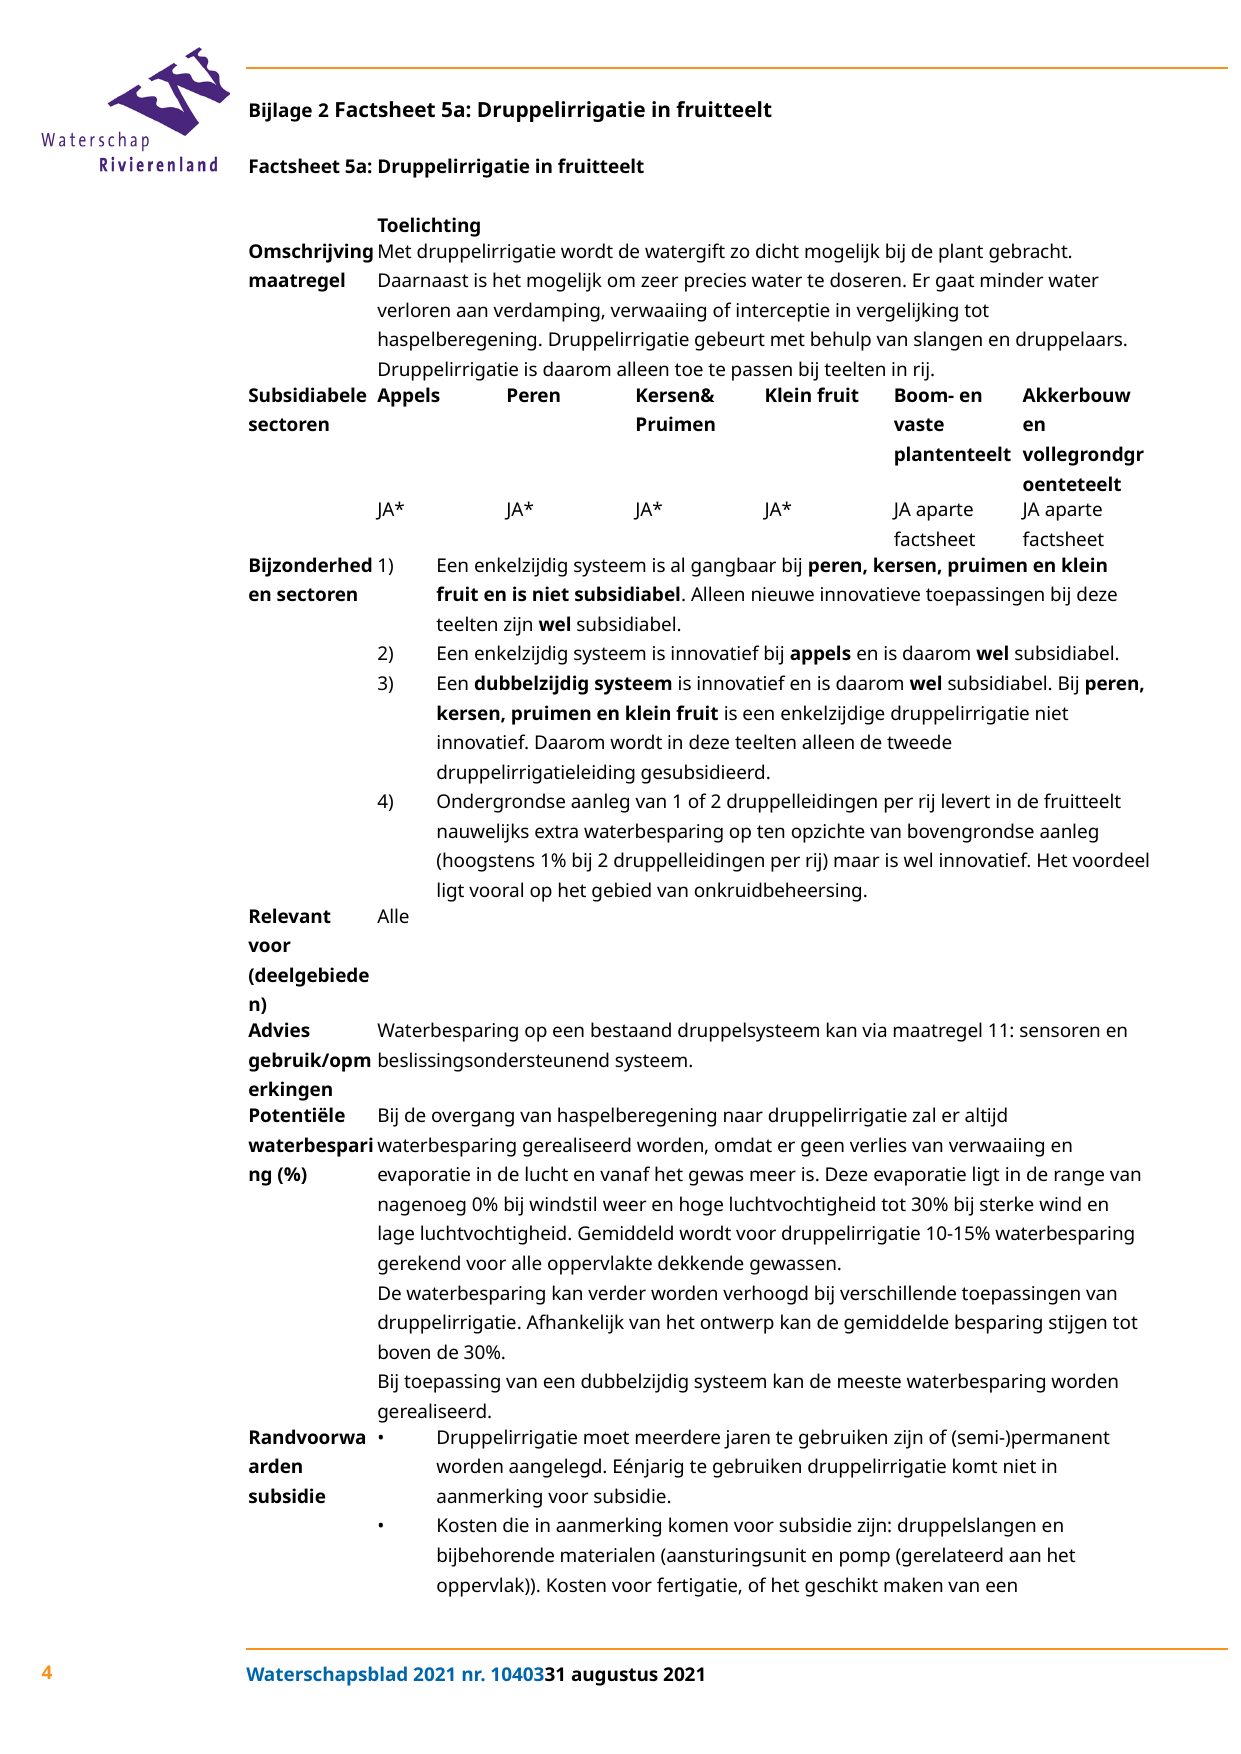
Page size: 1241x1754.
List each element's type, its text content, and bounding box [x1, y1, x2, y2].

table_cell JA aparte factsheet [1023, 496, 1152, 552]
table_cell Appels [377, 382, 506, 496]
table_cell JA* [506, 496, 635, 552]
text Factsheet 5a: Druppelirrigatie in fruitteelt [248, 153, 1152, 179]
table_cell Relevant voor (deelgebieden) [248, 903, 377, 1017]
table_cell Een enkelzijdig systeem is al gangbaar bij peren, kersen, pruimen en klein fruit en is niet subsidiabel. Alleen nieuwe innovatieve toepassingen bij deze teelten zijn wel subsidiabel. Een enkelzijdig systeem is innovatief bij appels en is daarom wel subsidiabel. Een dubbelzijdig systeem is innovatief en is daarom wel subsidiabel. Bij peren, kersen, pruimen en klein fruit is een enkelzijdige druppelirrigatie niet innovatief. Daarom wordt in deze teelten alleen de tweede druppelirrigatieleiding gesubsidieerd. Ondergrondse aanleg van 1 of 2 druppelleidingen per rij levert in de fruitteelt nauwelijks extra waterbesparing op ten opzichte van bovengrondse aanleg (hoogstens 1% bij 2 druppelleidingen per rij) maar is wel innovatief. Het voordeel ligt vooral op het gebied van onkruidbeheersing. [377, 552, 1152, 903]
text Bijlage 2 Factsheet 5a: Druppelirrigatie in fruitteelt [248, 95, 1152, 123]
table_cell JA* [764, 496, 893, 552]
picture [41, 47, 231, 172]
table_cell Bijzonderheden sectoren [248, 552, 377, 903]
table_cell Bij de overgang van haspelberegening naar druppelirrigatie zal er altijd waterbesparing gerealiseerd worden, omdat er geen verlies van verwaaiing en evaporatie in de lucht en vanaf het gewas meer is. Deze evaporatie ligt in de range van nagenoeg 0% bij windstil weer en hoge luchtvochtigheid tot 30% bij sterke wind en lage luchtvochtigheid. Gemiddeld wordt voor druppelirrigatie 10-15% waterbesparing gerekend voor alle oppervlakte dekkende gewassen. De waterbesparing kan verder worden verhoogd bij verschillende toepassingen van druppelirrigatie. Afhankelijk van het ontwerp kan de gemiddelde besparing stijgen tot boven de 30%. Bij toepassing van een dubbelzijdig systeem kan de meeste waterbesparing worden gerealiseerd. [377, 1102, 1152, 1424]
table_header [248, 212, 377, 238]
table_header Toelichting [377, 212, 1152, 238]
table_cell JA* [377, 496, 506, 552]
table_cell Alle [377, 903, 1152, 1017]
table_cell Advies gebruik/opmerkingen [248, 1018, 377, 1102]
table_cell Akkerbouw en vollegrondgroenteteelt [1023, 382, 1152, 496]
table_cell Potentiële waterbesparing (%) [248, 1102, 377, 1424]
table_cell Klein fruit [764, 382, 893, 496]
table_cell JA* [635, 496, 764, 552]
table_cell Met druppelirrigatie wordt de watergift zo dicht mogelijk bij de plant gebracht. Daarnaast is het mogelijk om zeer precies water te doseren. Er gaat minder water verloren aan verdamping, verwaaiing of interceptie in vergelijking tot haspelberegening. Druppelirrigatie gebeurt met behulp van slangen en druppelaars. Druppelirrigatie is daarom alleen toe te passen bij teelten in rij. [377, 238, 1152, 382]
table_cell Kersen& Pruimen [635, 382, 764, 496]
table_cell Druppelirrigatie moet meerdere jaren te gebruiken zijn of (semi-)permanent worden aangelegd. Eénjarig te gebruiken druppelirrigatie komt niet in aanmerking voor subsidie. Kosten die in aanmerking komen voor subsidie zijn: druppelslangen en bijbehorende materialen (aansturingsunit en pomp (gerelateerd aan het oppervlak)). Kosten voor fertigatie, of het geschikt maken van een [377, 1424, 1152, 1597]
table_cell Waterbesparing op een bestaand druppelsysteem kan via maatregel 11: sensoren en beslissingsondersteunend systeem. [377, 1018, 1152, 1102]
table_cell Peren [506, 382, 635, 496]
table_cell Randvoorwaarden subsidie [248, 1424, 377, 1597]
table_cell Boom- en vaste plantenteelt [894, 382, 1022, 496]
table_cell Subsidiabele sectoren [248, 382, 377, 552]
table_cell Omschrijving maatregel [248, 238, 377, 382]
table_cell JA aparte factsheet [894, 496, 1022, 552]
